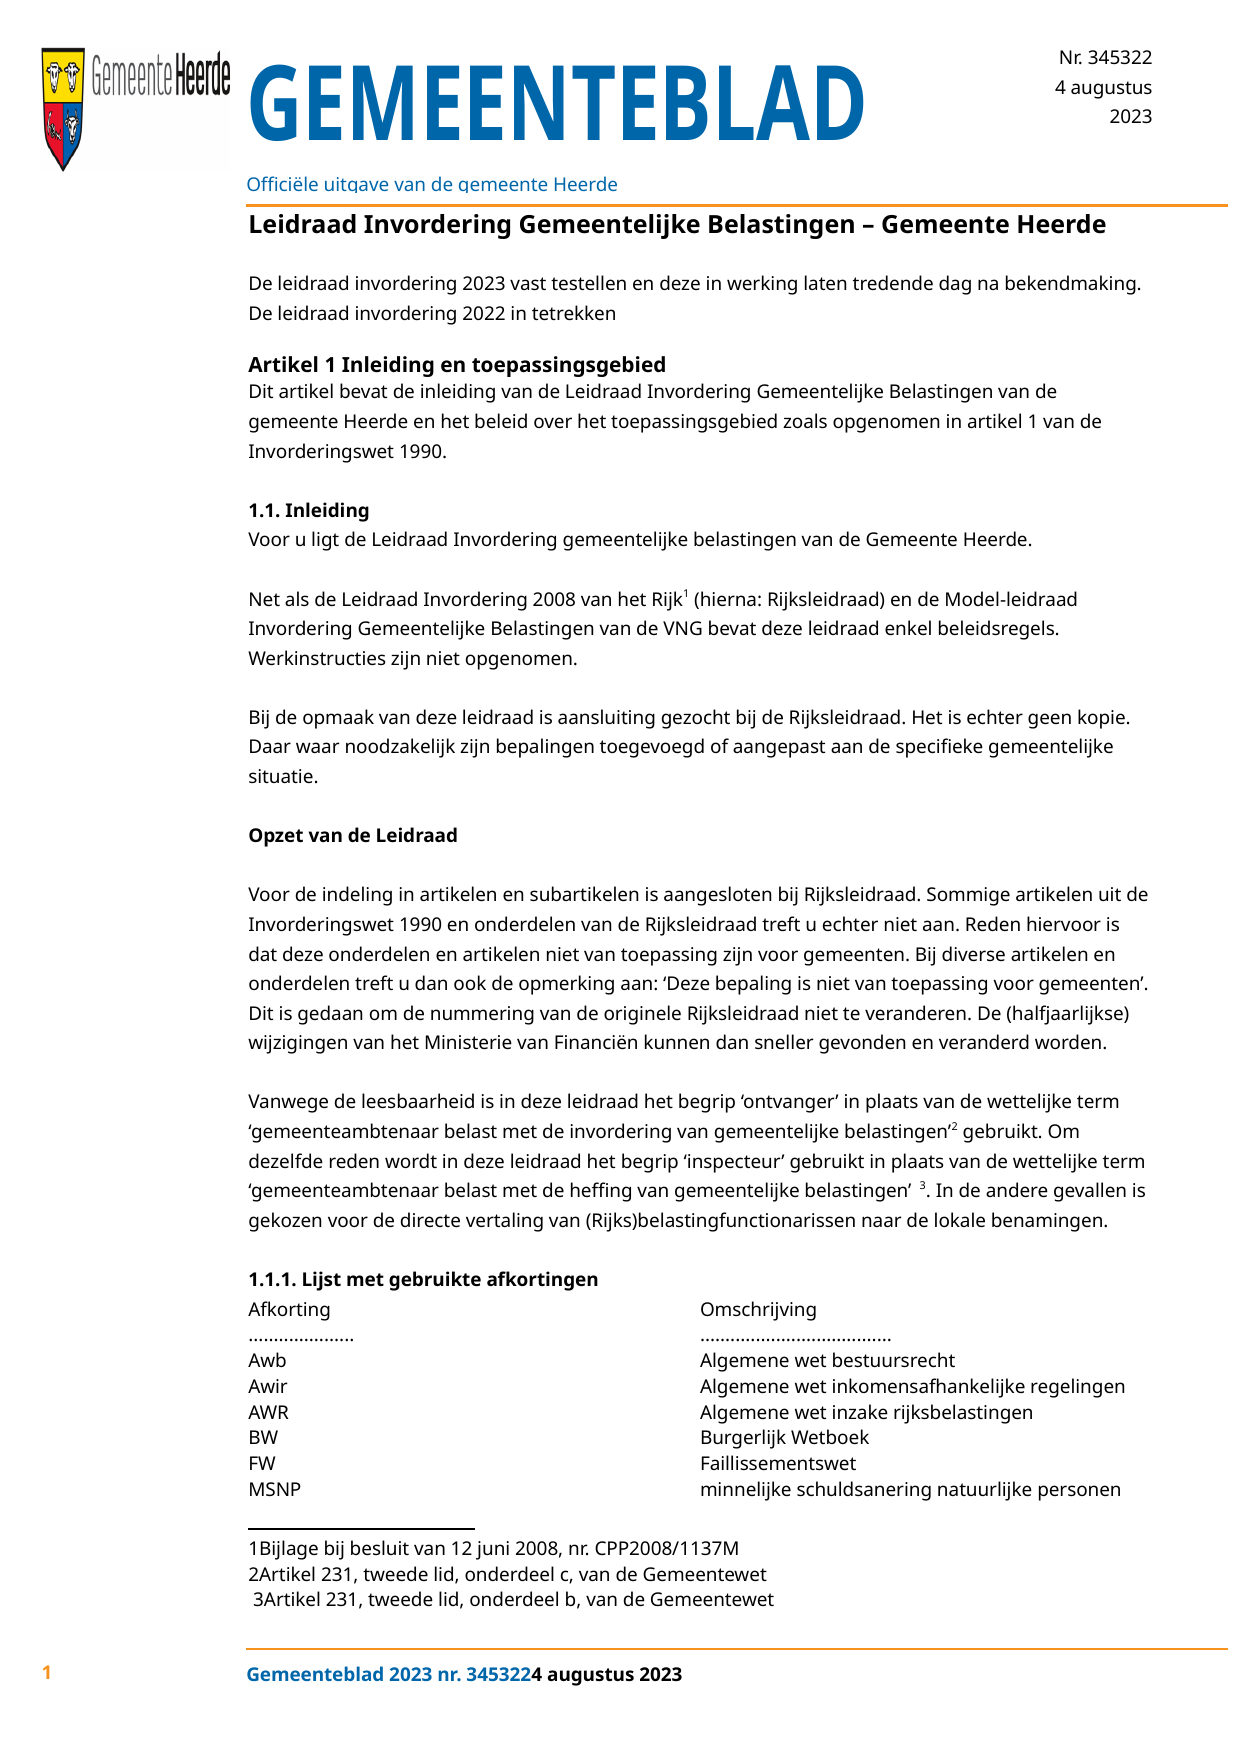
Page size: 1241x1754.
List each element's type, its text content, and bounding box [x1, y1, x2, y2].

table_cell FW [248, 1450, 700, 1476]
text Bij de opmaak van deze leidraad is aansluiting gezocht bij de Rijksleidraad. Het is echter geen kopie. Daar waar noodzakelijk zijn bepalingen toegevoegd of aangepast aan de specifieke gemeentelijke situatie. [248, 704, 1152, 789]
table_cell Algemene wet inkomensafhankelijke regelingen [700, 1373, 1152, 1399]
text Voor u ligt de Leidraad Invordering gemeentelijke belastingen van de Gemeente Heerde. [248, 527, 1152, 552]
table_header Omschrijving [700, 1296, 1152, 1322]
text Leidraad Invordering Gemeentelijke Belastingen – Gemeente Heerde [248, 207, 1152, 241]
text 1.1.1. Lijst met gebruikte afkortingen [248, 1266, 1152, 1292]
table_cell AWR [248, 1399, 700, 1424]
table_header Afkorting [248, 1296, 700, 1322]
text Vanwege de leesbaarheid is in deze leidraad het begrip ‘ontvanger’ in plaats van de wettelijke term ‘gemeenteambtenaar belast met de invordering van gemeentelijke belastingen’ gebruikt. Om dezelfde reden wordt in deze leidraad het begrip ‘inspecteur’ gebruikt in plaats van de wettelijke term ‘gemeenteambtenaar belast met de heffing van gemeentelijke belastingen’ . In de andere gevallen is gekozen voor de directe vertaling van (Rijks)belastingfunctionarissen naar de lokale benamingen. [248, 1089, 1152, 1233]
text Artikel 1 Inleiding en toepassingsgebied [248, 350, 1152, 379]
text Opzet van de Leidraad [248, 822, 1152, 848]
text Net als de Leidraad Invordering 2008 van het Rijk (hierna: Rijksleidraad) en de Model-leidraad Invordering Gemeentelijke Belastingen van de VNG bevat deze leidraad enkel beleidsregels. Werkinstructies zijn niet opgenomen. [248, 586, 1152, 671]
text Artikel 231, tweede lid, onderdeel b, van de Gemeentewet [248, 1586, 1152, 1612]
text De leidraad invordering 2023 vast testellen en deze in werking laten tredende dag na bekendmaking. De leidraad invordering 2022 in tetrekken [248, 270, 1152, 326]
text Voor de indeling in artikelen en subartikelen is aangesloten bij Rijksleidraad. Sommige artikelen uit de Invorderingswet 1990 en onderdelen van de Rijksleidraad treft u echter niet aan. Reden hiervoor is dat deze onderdelen en artikelen niet van toepassing zijn voor gemeenten. Bij diverse artikelen en onderdelen treft u dan ook de opmerking aan: ‘Deze bepaling is niet van toepassing voor gemeenten’. Dit is gedaan om de nummering van de originele Rijksleidraad niet te veranderen. De (halfjaarlijkse) wijzigingen van het Ministerie van Financiën kunnen dan sneller gevonden en veranderd worden. [248, 882, 1152, 1055]
table_cell BW [248, 1425, 700, 1450]
text 1.1. Inleiding [248, 497, 1152, 523]
table_cell ...................................... [700, 1322, 1152, 1347]
table_cell minnelijke schuldsanering natuurlijke personen [700, 1476, 1152, 1502]
text Bijlage bij besluit van 12 juni 2008, nr. CPP2008/1137M [248, 1535, 1152, 1561]
table_cell Burgerlijk Wetboek [700, 1425, 1152, 1450]
table_cell Faillissementswet [700, 1450, 1152, 1476]
table_cell Algemene wet bestuursrecht [700, 1348, 1152, 1373]
table_cell Awir [248, 1373, 700, 1399]
table_cell ..................... [248, 1322, 700, 1347]
table_cell Awb [248, 1348, 700, 1373]
text Dit artikel bevat de inleiding van de Leidraad Invordering Gemeentelijke Belastingen van de gemeente Heerde en het beleid over het toepassingsgebied zoals opgenomen in artikel 1 van de Invorderingswet 1990. [248, 379, 1152, 464]
table_cell Algemene wet inzake rijksbelastingen [700, 1399, 1152, 1424]
text Artikel 231, tweede lid, onderdeel c, van de Gemeentewet [248, 1561, 1152, 1586]
table_cell MSNP [248, 1476, 700, 1502]
picture [41, 47, 231, 172]
